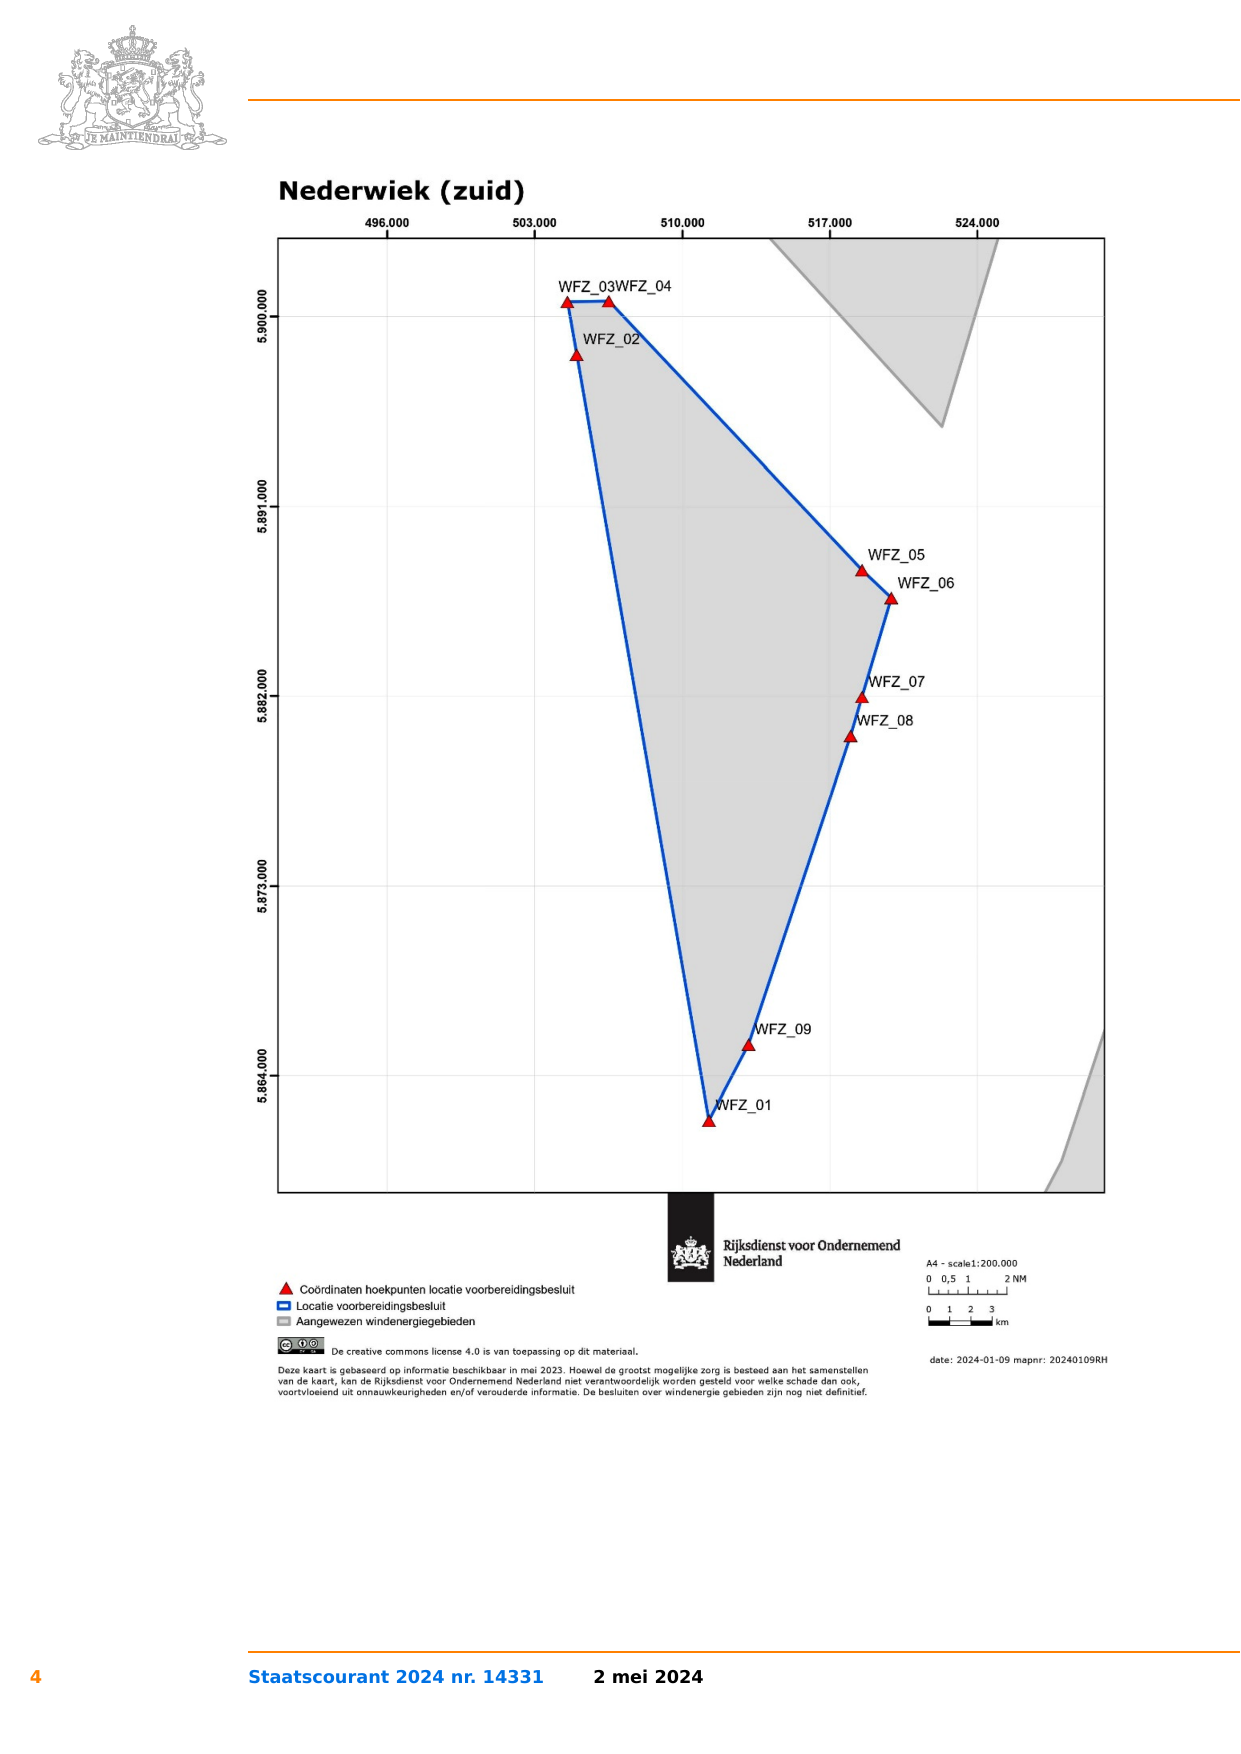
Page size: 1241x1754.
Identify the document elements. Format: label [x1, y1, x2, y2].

picture [38, 25, 227, 150]
picture [248, 155, 1134, 1407]
